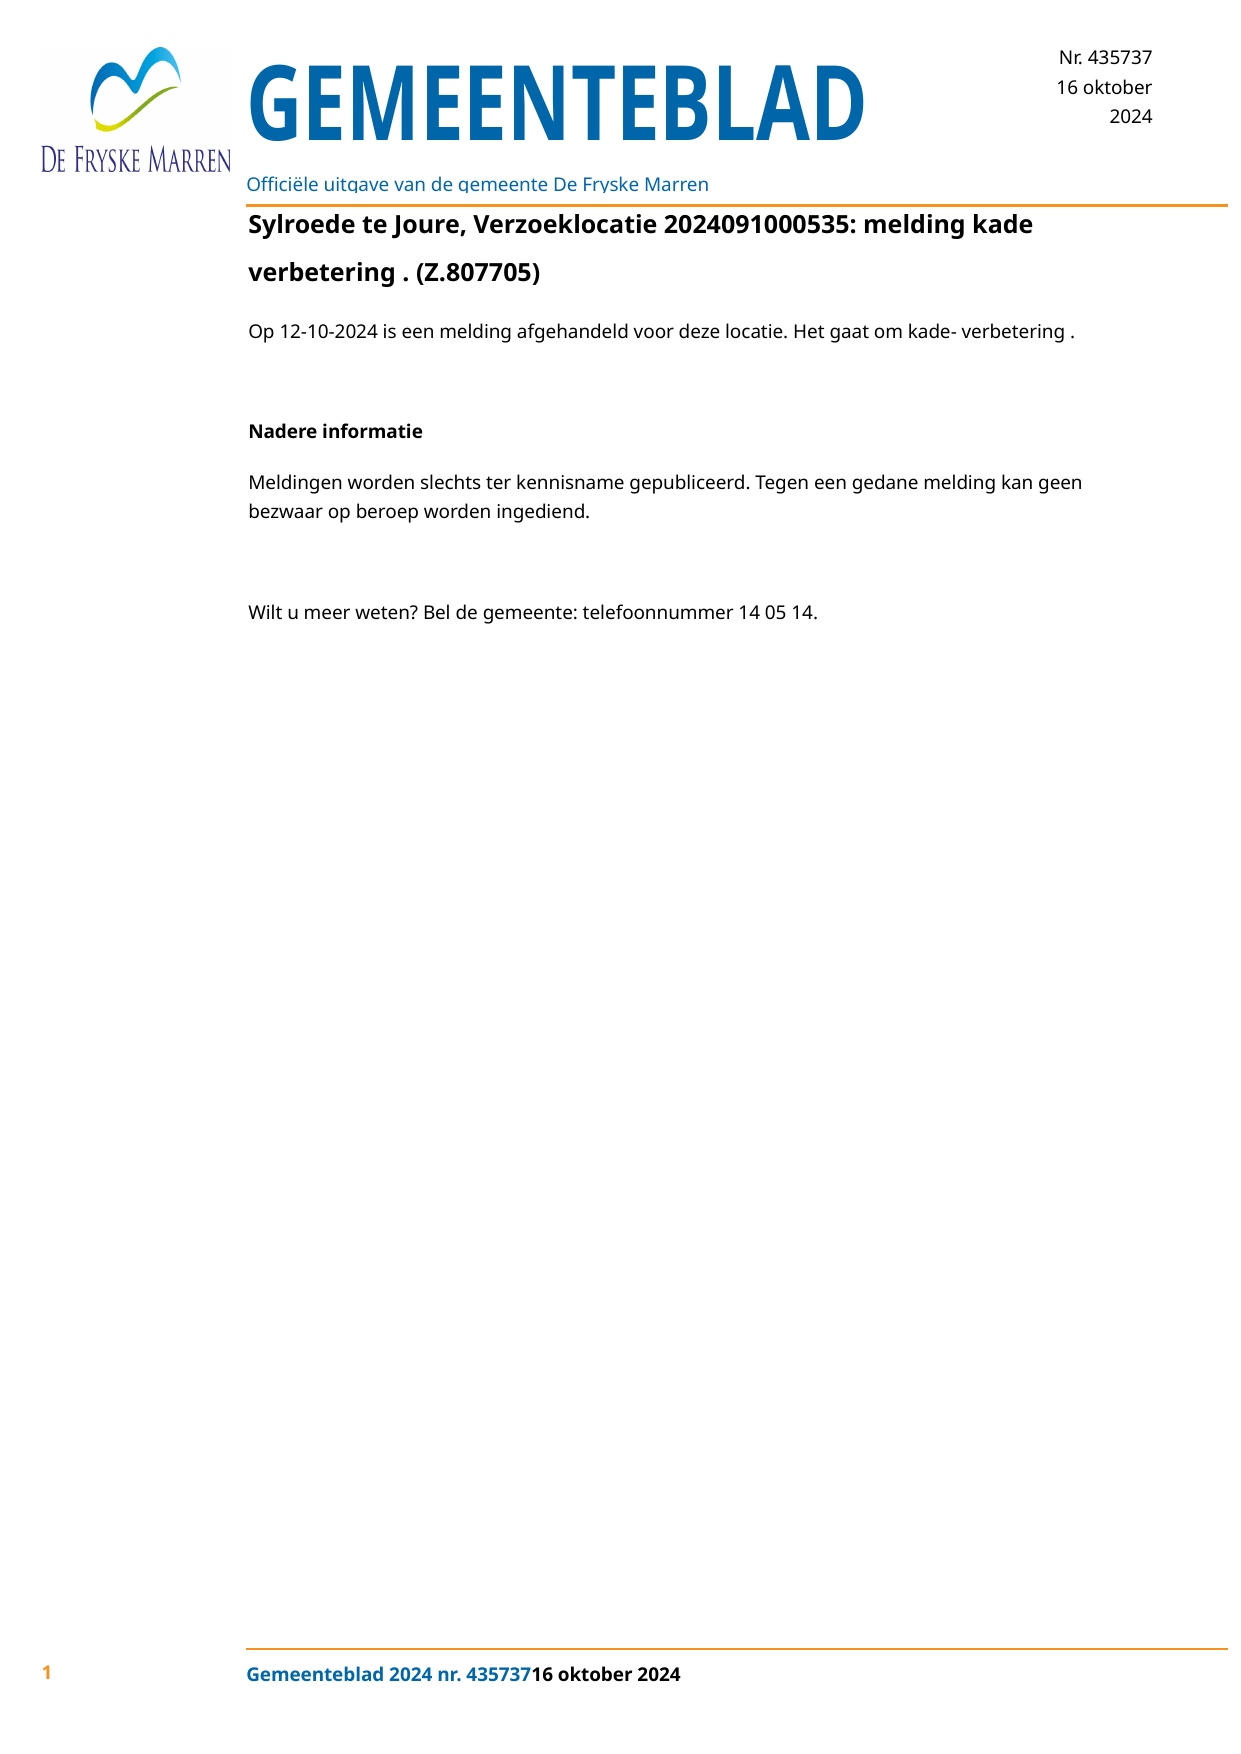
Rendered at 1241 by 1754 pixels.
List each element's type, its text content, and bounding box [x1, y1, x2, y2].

text Nadere informatie [248, 419, 1152, 444]
text Sylroede te Joure, Verzoeklocatie 2024091000535: melding kade verbetering . (Z.807705) [248, 207, 1152, 288]
text Wilt u meer weten? Bel de gemeente: telefoonnummer 14 05 14. [248, 599, 1152, 625]
text Meldingen worden slechts ter kennisname gepubliceerd. Tegen een gedane melding kan geen bezwaar op beroep worden ingediend. [248, 469, 1152, 524]
text Op 12-10-2024 is een melding afgehandeld voor deze locatie. Het gaat om kade- verbetering . [248, 318, 1152, 344]
picture [41, 47, 231, 172]
